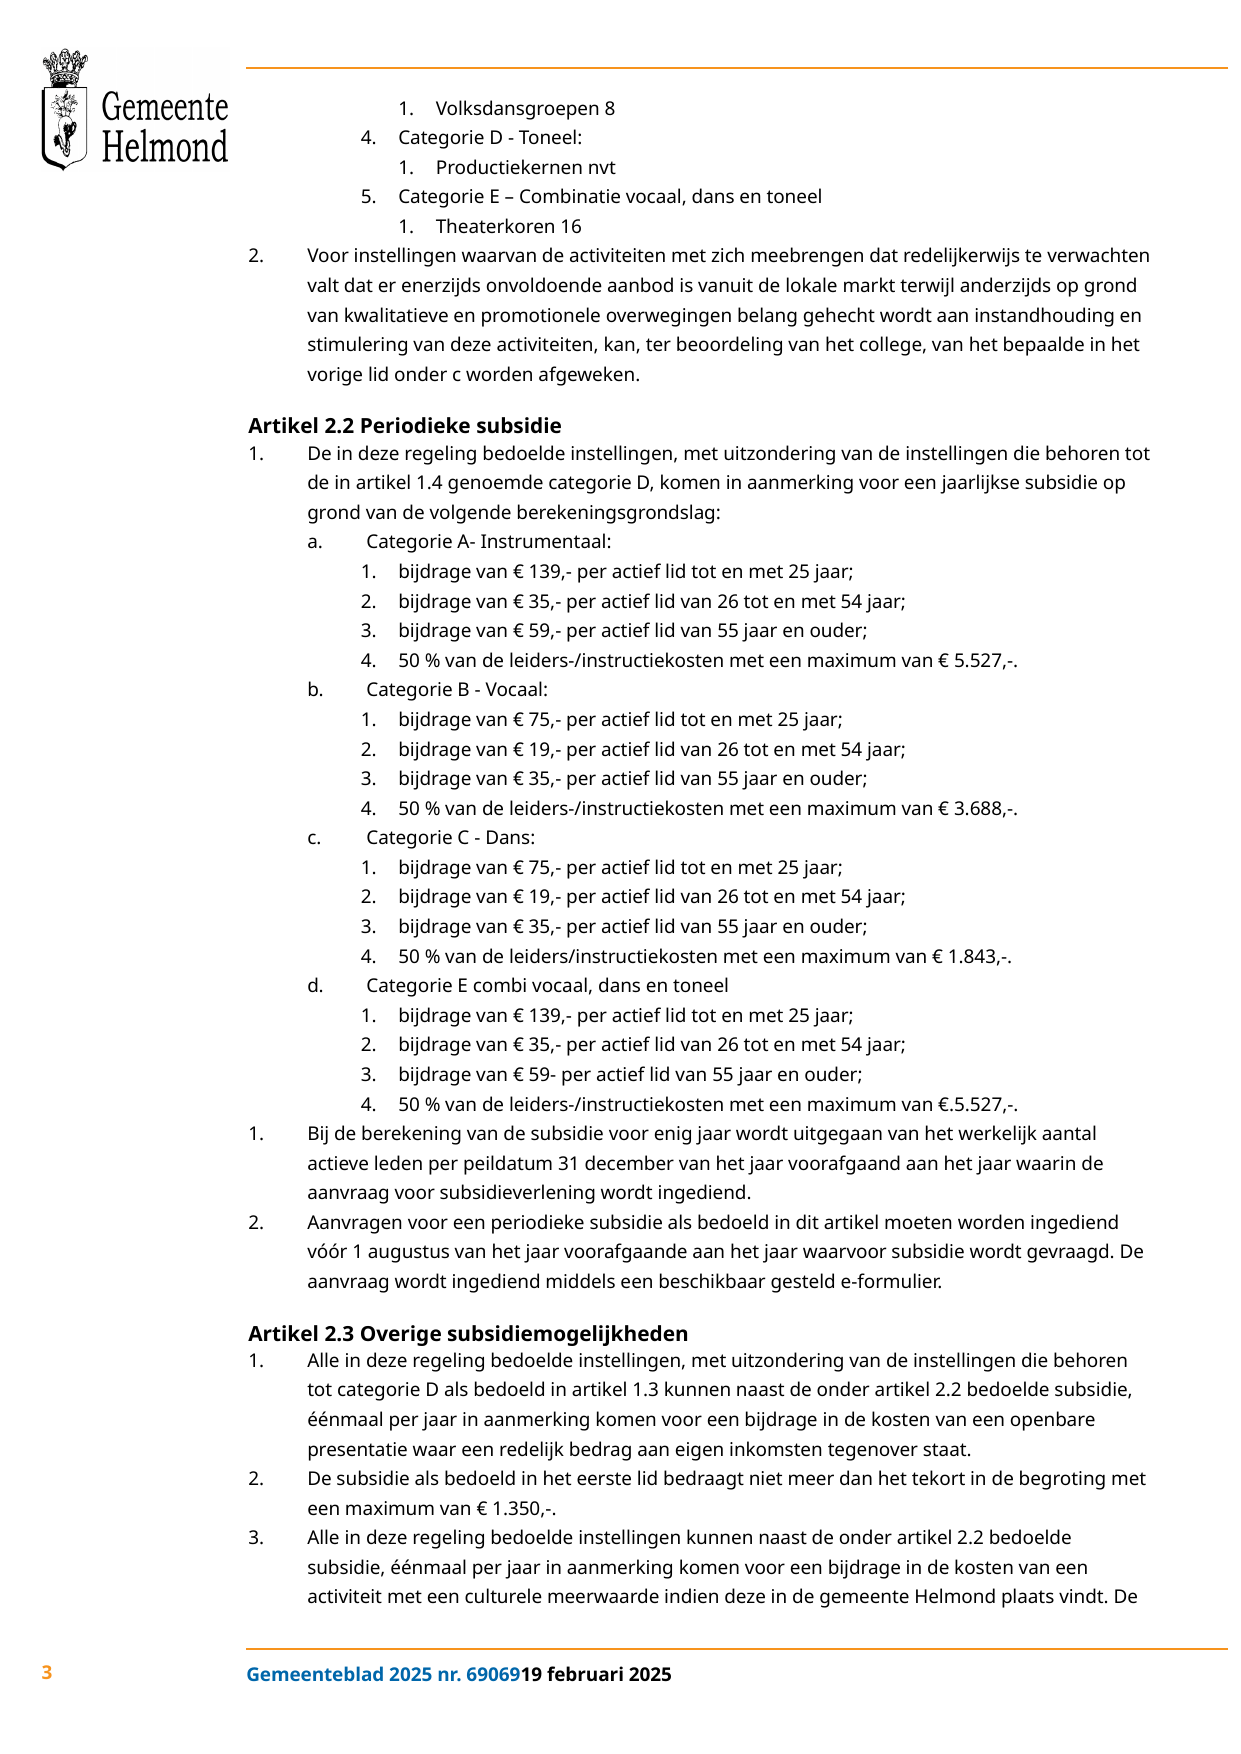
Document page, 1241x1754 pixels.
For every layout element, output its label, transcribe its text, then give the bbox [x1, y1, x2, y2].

list Volksdansgroepen 8 [398, 95, 1152, 121]
list bijdrage van € 19,- per actief lid van 26 tot en met 54 jaar; [361, 884, 1152, 909]
list Alle in deze regeling bedoelde instellingen kunnen naast de onder artikel 2.2 bedoelde subsidie, éénmaal per jaar in aanmerking komen voor een bijdrage in de kosten van een activiteit met een culturele meerwaarde indien deze in de gemeente Helmond plaats vindt. De [248, 1524, 1152, 1609]
list Categorie C - Dans: [307, 824, 1152, 850]
list 50 % van de leiders-/instructiekosten met een maximum van €.5.527,-. [361, 1091, 1152, 1116]
list Aanvragen voor een periodieke subsidie als bedoeld in dit artikel moeten worden ingediend vóór 1 augustus van het jaar voorafgaande aan het jaar waarvoor subsidie wordt gevraagd. De aanvraag wordt ingediend middels een beschikbaar gesteld e-formulier. [248, 1209, 1152, 1294]
list Categorie E – Combinatie vocaal, dans en toneel [361, 183, 1152, 209]
list bijdrage van € 75,- per actief lid tot en met 25 jaar; [361, 706, 1152, 732]
list Bij de berekening van de subsidie voor enig jaar wordt uitgegaan van het werkelijk aantal actieve leden per peildatum 31 december van het jaar voorafgaand aan het jaar waarin de aanvraag voor subsidieverlening wordt ingediend. [248, 1120, 1152, 1205]
list De subsidie als bedoeld in het eerste lid bedraagt niet meer dan het tekort in de begroting met een maximum van € 1.350,-. [248, 1465, 1152, 1521]
list bijdrage van € 75,- per actief lid tot en met 25 jaar; [361, 854, 1152, 880]
list bijdrage van € 59- per actief lid van 55 jaar en ouder; [361, 1061, 1152, 1087]
list bijdrage van € 35,- per actief lid van 26 tot en met 54 jaar; [361, 588, 1152, 613]
list Categorie D - Toneel: [361, 124, 1152, 150]
list 50 % van de leiders/instructiekosten met een maximum van € 1.843,-. [361, 943, 1152, 968]
picture [41, 47, 231, 172]
list bijdrage van € 35,- per actief lid van 26 tot en met 54 jaar; [361, 1032, 1152, 1057]
text Artikel 2.2 Periodieke subsidie [248, 411, 1152, 440]
list Categorie A- Instrumentaal: [307, 529, 1152, 554]
list Voor instellingen waarvan de activiteiten met zich meebrengen dat redelijkerwijs te verwachten valt dat er enerzijds onvoldoende aanbod is vanuit de lokale markt terwijl anderzijds op grond van kwalitatieve en promotionele overwegingen belang gehecht wordt aan instandhouding en stimulering van deze activiteiten, kan, ter beoordeling van het college, van het bepaalde in het vorige lid onder c worden afgeweken. [248, 243, 1152, 387]
list bijdrage van € 35,- per actief lid van 55 jaar en ouder; [361, 765, 1152, 791]
list Productiekernen nvt [398, 154, 1152, 180]
list bijdrage van € 35,- per actief lid van 55 jaar en ouder; [361, 913, 1152, 939]
text Artikel 2.3 Overige subsidiemogelijkheden [248, 1319, 1152, 1347]
list Alle in deze regeling bedoelde instellingen, met uitzondering van de instellingen die behoren tot categorie D als bedoeld in artikel 1.3 kunnen naast de onder artikel 2.2 bedoelde subsidie, éénmaal per jaar in aanmerking komen voor een bijdrage in de kosten van een openbare presentatie waar een redelijk bedrag aan eigen inkomsten tegenover staat. [248, 1347, 1152, 1462]
list 50 % van de leiders-/instructiekosten met een maximum van € 5.527,-. [361, 647, 1152, 673]
list De in deze regeling bedoelde instellingen, met uitzondering van de instellingen die behoren tot de in artikel 1.4 genoemde categorie D, komen in aanmerking voor een jaarlijkse subsidie op grond van de volgende berekeningsgrondslag: [248, 440, 1152, 525]
list 50 % van de leiders-/instructiekosten met een maximum van € 3.688,-. [361, 795, 1152, 821]
list bijdrage van € 139,- per actief lid tot en met 25 jaar; [361, 1002, 1152, 1028]
list bijdrage van € 139,- per actief lid tot en met 25 jaar; [361, 558, 1152, 584]
list Categorie B - Vocaal: [307, 677, 1152, 702]
list Theaterkoren 16 [398, 213, 1152, 239]
list bijdrage van € 19,- per actief lid van 26 tot en met 54 jaar; [361, 736, 1152, 761]
list bijdrage van € 59,- per actief lid van 55 jaar en ouder; [361, 617, 1152, 643]
list Categorie E combi vocaal, dans en toneel [307, 972, 1152, 998]
